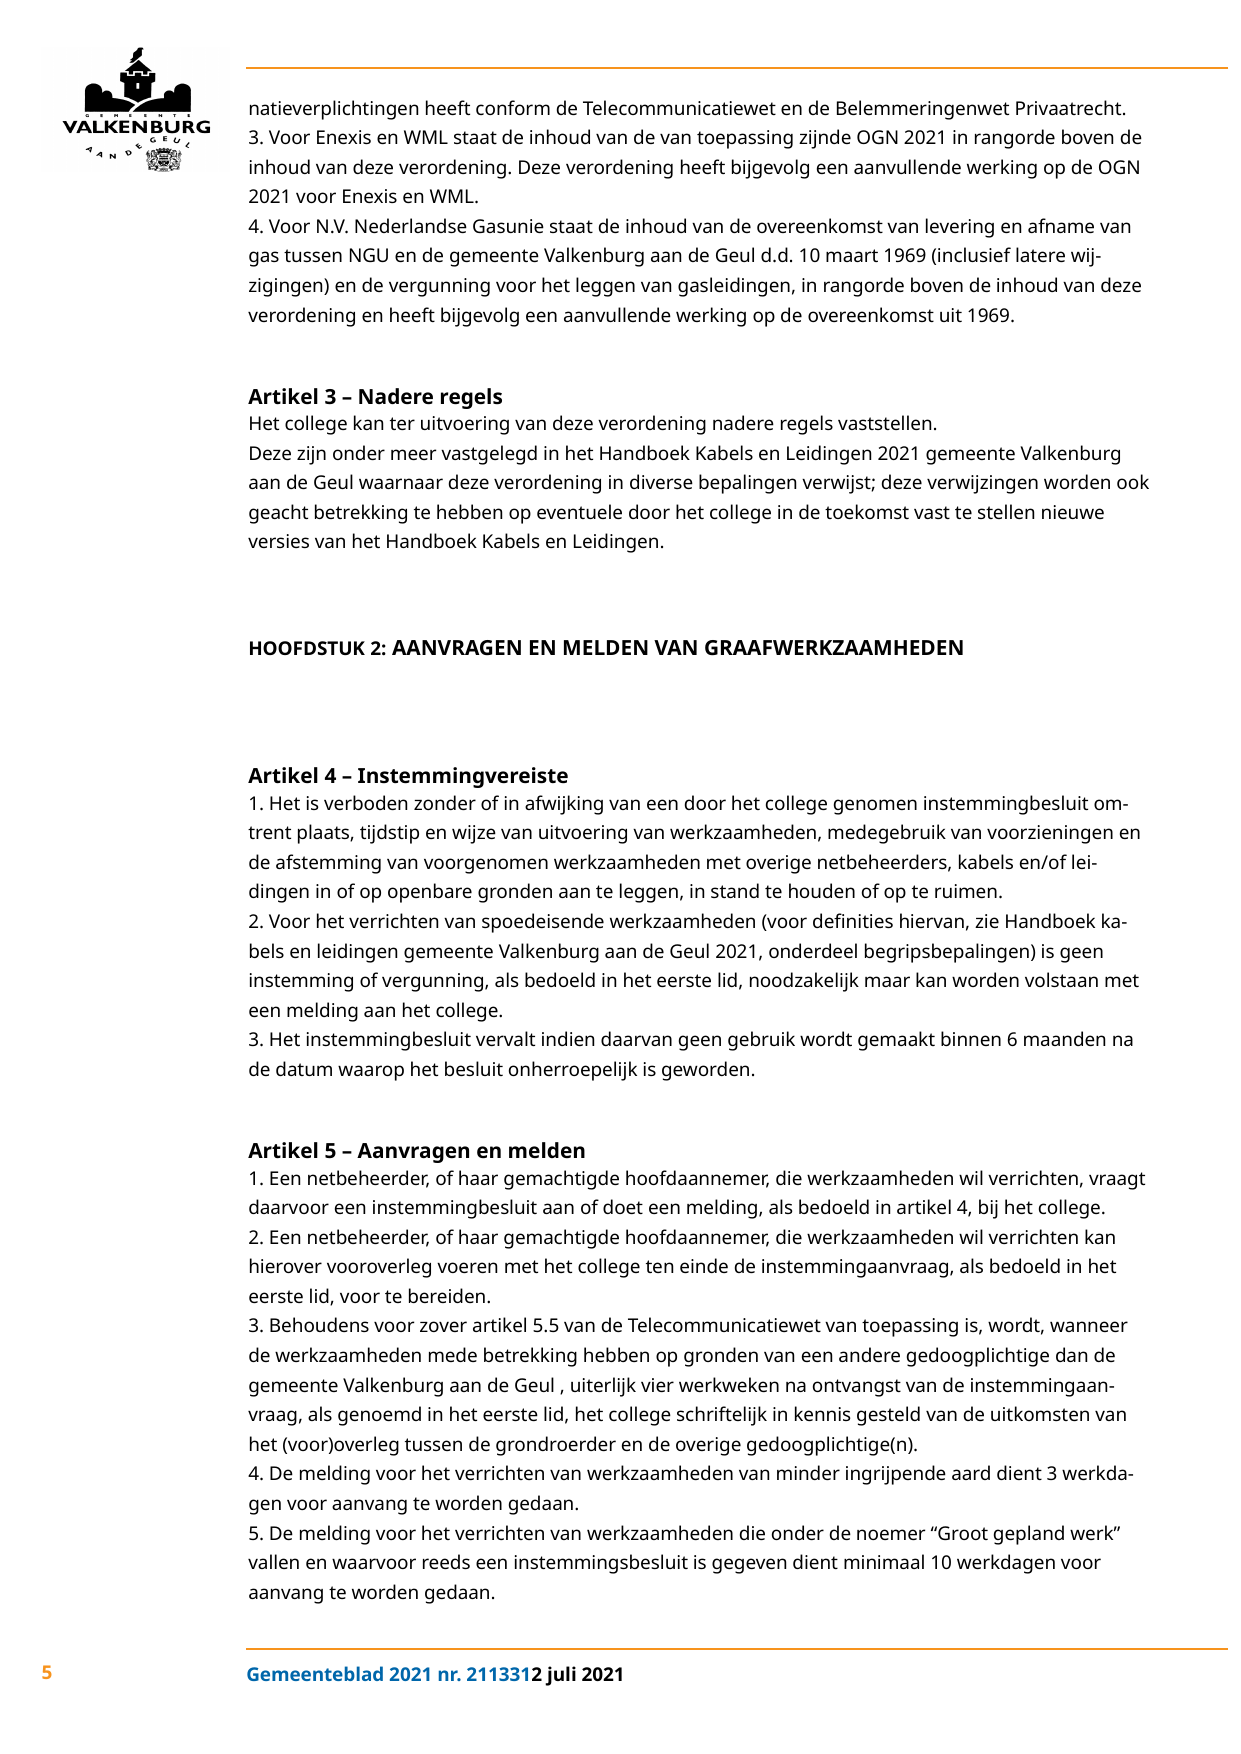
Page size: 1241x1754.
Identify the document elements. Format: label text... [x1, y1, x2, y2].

text Artikel 5 – Aanvragen en melden [248, 1136, 1152, 1165]
text 3. Voor Enexis en WML staat de inhoud van de van toepassing zijnde OGN 2021 in rangorde boven de inhoud van deze verordening. Deze verordening heeft bijgevolg een aanvullende werking op de OGN 2021 voor Enexis en WML. [248, 124, 1152, 209]
text Artikel 3 – Nadere regels [248, 382, 1152, 410]
text 1. Een netbeheerder, of haar gemachtigde hoofdaannemer, die werkzaamheden wil verrichten, vraagt daarvoor een instemmingbesluit aan of doet een melding, als bedoeld in artikel 4, bij het college. [248, 1165, 1152, 1220]
text Het college kan ter uitvoering van deze verordening nadere regels vaststellen. [248, 410, 1152, 436]
text 5. De melding voor het verrichten van werkzaamheden die onder de noemer “Groot gepland werk” vallen en waarvoor reeds een instemmingsbesluit is gegeven dient minimaal 10 werkdagen voor aanvang te worden gedaan. [248, 1520, 1152, 1604]
text Artikel 4 – Instemmingvereiste [248, 762, 1152, 790]
text 1. Het is verboden zonder of in afwijking van een door het college genomen instemmingbesluit om-trent plaats, tijdstip en wijze van uitvoering van werkzaamheden, medegebruik van voorzieningen en de afstemming van voorgenomen werkzaamheden met overige netbeheerders, kabels en/of lei-dingen in of op openbare gronden aan te leggen, in stand te houden of op te ruimen. [248, 790, 1152, 904]
text HOOFDSTUK 2: AANVRAGEN EN MELDEN VAN GRAAFWERKZAAMHEDEN [248, 633, 1152, 662]
text natieverplichtingen heeft conform de Telecommunicatiewet en de Belemmeringenwet Privaatrecht. [248, 95, 1152, 121]
text 2. Voor het verrichten van spoedeisende werkzaamheden (voor definities hiervan, zie Handboek ka-bels en leidingen gemeente Valkenburg aan de Geul 2021, onderdeel begripsbepalingen) is geen instemming of vergunning, als bedoeld in het eerste lid, noodzakelijk maar kan worden volstaan met een melding aan het college. [248, 908, 1152, 1023]
text 4. Voor N.V. Nederlandse Gasunie staat de inhoud van de overeenkomst van levering en afname van gas tussen NGU en de gemeente Valkenburg aan de Geul d.d. 10 maart 1969 (inclusief latere wij-zigingen) en de vergunning voor het leggen van gasleidingen, in rangorde boven de inhoud van deze verordening en heeft bijgevolg een aanvullende werking op de overeenkomst uit 1969. [248, 213, 1152, 328]
picture [41, 47, 231, 172]
text 3. Het instemmingbesluit vervalt indien daarvan geen gebruik wordt gemaakt binnen 6 maanden na de datum waarop het besluit onherroepelijk is geworden. [248, 1027, 1152, 1082]
text 4. De melding voor het verrichten van werkzaamheden van minder ingrijpende aard dient 3 werkda-gen voor aanvang te worden gedaan. [248, 1461, 1152, 1516]
text Deze zijn onder meer vastgelegd in het Handboek Kabels en Leidingen 2021 gemeente Valkenburg aan de Geul waarnaar deze verordening in diverse bepalingen verwijst; deze verwijzingen worden ook geacht betrekking te hebben op eventuele door het college in de toekomst vast te stellen nieuwe versies van het Handboek Kabels en Leidingen. [248, 440, 1152, 554]
text 3. Behoudens voor zover artikel 5.5 van de Telecommunicatiewet van toepassing is, wordt, wanneer de werkzaamheden mede betrekking hebben op gronden van een andere gedoogplichtige dan de gemeente Valkenburg aan de Geul , uiterlijk vier werkweken na ontvangst van de instemmingaan-vraag, als genoemd in het eerste lid, het college schriftelijk in kennis gesteld van de uitkomsten van het (voor)overleg tussen de grondroerder en de overige gedoogplichtige(n). [248, 1313, 1152, 1457]
text 2. Een netbeheerder, of haar gemachtigde hoofdaannemer, die werkzaamheden wil verrichten kan hierover vooroverleg voeren met het college ten einde de instemmingaanvraag, als bedoeld in het eerste lid, voor te bereiden. [248, 1224, 1152, 1309]
